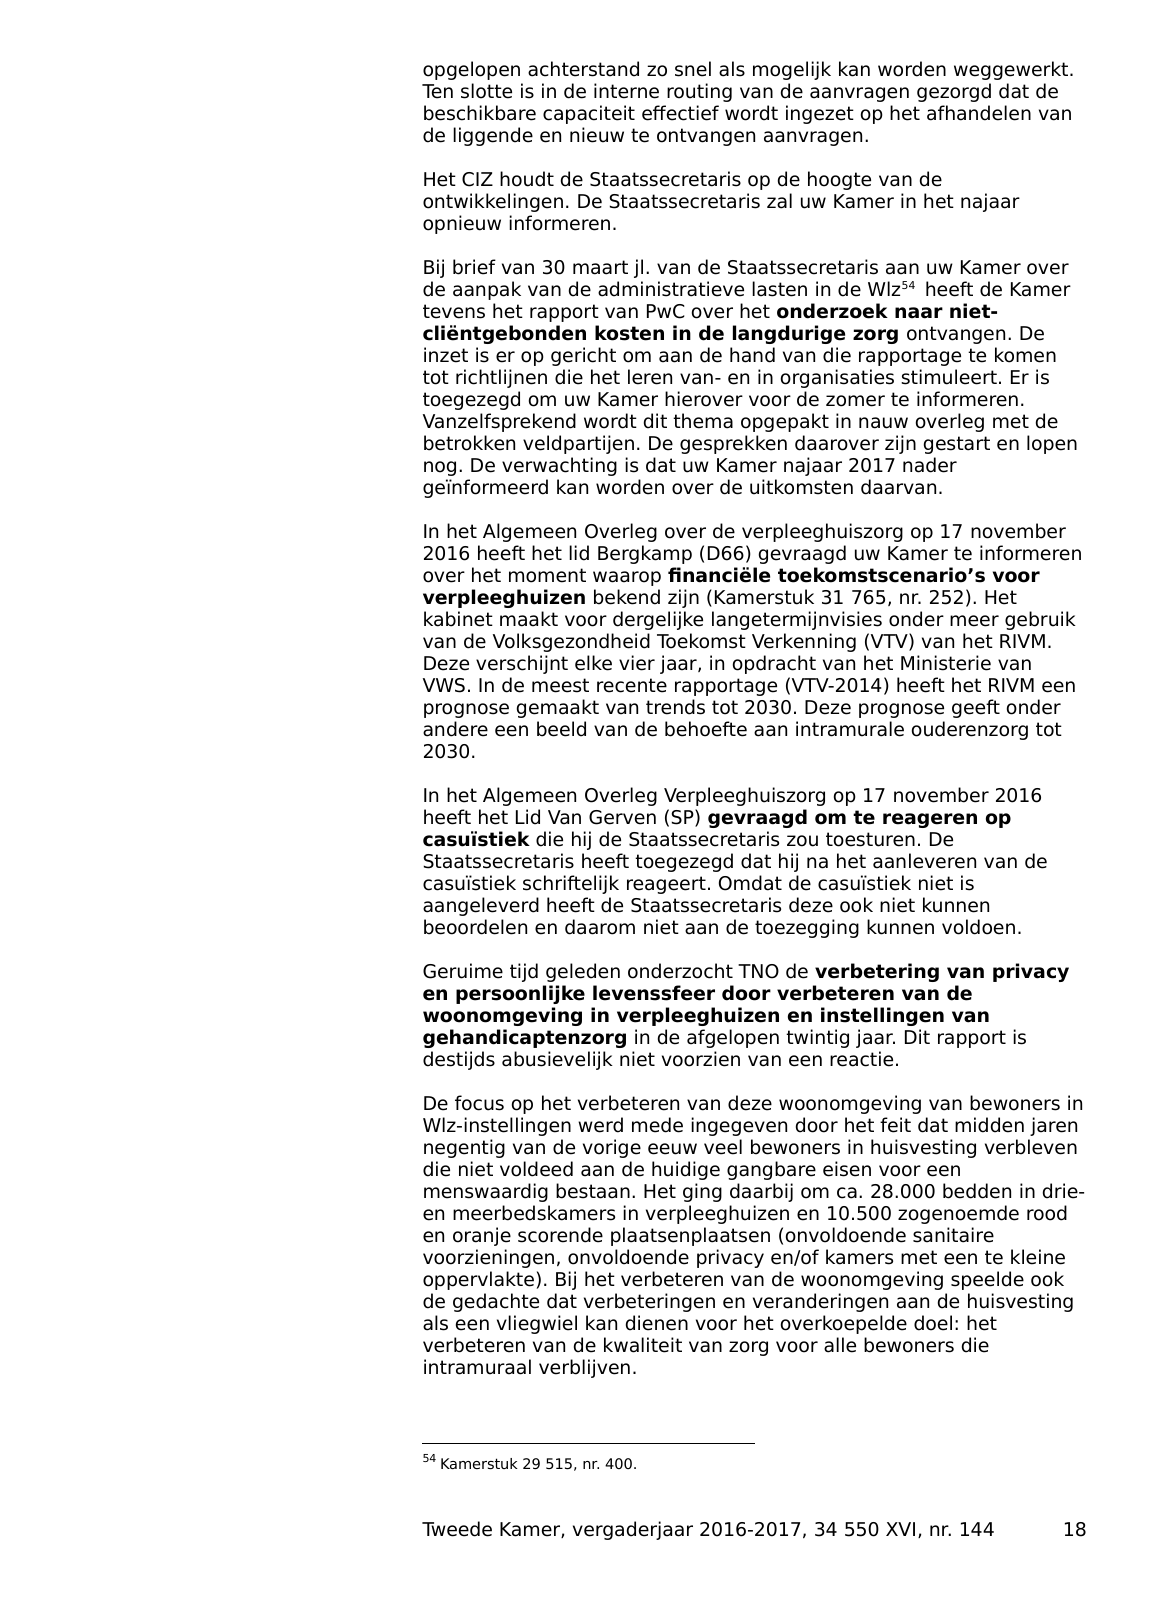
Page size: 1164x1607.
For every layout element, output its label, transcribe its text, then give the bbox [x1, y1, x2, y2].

text Het CIZ houdt de Staatssecretaris op de hoogte van de ontwikkelingen. De Staatssecretaris zal uw Kamer in het najaar opnieuw informeren. [422, 169, 1087, 235]
text In het Algemeen Overleg Verpleeghuiszorg op 17 november 2016 heeft het Lid Van Gerven (SP) gevraagd om te reageren op casuïstiek die hij de Staatssecretaris zou toesturen. De Staatssecretaris heeft toegezegd dat hij na het aanleveren van de casuïstiek schriftelijk reageert. Omdat de casuïstiek niet is aangeleverd heeft de Staatssecretaris deze ook niet kunnen beoordelen en daarom niet aan de toezegging kunnen voldoen. [422, 785, 1087, 939]
text Bij brief van 30 maart jl. van de Staatssecretaris aan uw Kamer over de aanpak van de administratieve lasten in de Wlz heeft de Kamer tevens het rapport van PwC over het onderzoek naar niet-cliëntgebonden kosten in de langdurige zorg ontvangen. De inzet is er op gericht om aan de hand van die rapportage te komen tot richtlijnen die het leren van- en in organisaties stimuleert. Er is toegezegd om uw Kamer hierover voor de zomer te informeren. Vanzelfsprekend wordt dit thema opgepakt in nauw overleg met de betrokken veldpartijen. De gesprekken daarover zijn gestart en lopen nog. De verwachting is dat uw Kamer najaar 2017 nader geïnformeerd kan worden over de uitkomsten daarvan. [422, 257, 1087, 499]
text Geruime tijd geleden onderzocht TNO de verbetering van privacy en persoonlijke levenssfeer door verbeteren van de woonomgeving in verpleeghuizen en instellingen van gehandicaptenzorg in de afgelopen twintig jaar. Dit rapport is destijds abusievelijk niet voorzien van een reactie. [422, 961, 1087, 1071]
text Kamerstuk 29 515, nr. 400. [422, 1452, 1087, 1474]
text opgelopen achterstand zo snel als mogelijk kan worden weggewerkt. Ten slotte is in de interne routing van de aanvragen gezorgd dat de beschikbare capaciteit effectief wordt ingezet op het afhandelen van de liggende en nieuw te ontvangen aanvragen. [422, 59, 1087, 147]
text In het Algemeen Overleg over de verpleeghuiszorg op 17 november 2016 heeft het lid Bergkamp (D66) gevraagd uw Kamer te informeren over het moment waarop financiële toekomstscenario’s voor verpleeghuizen bekend zijn (Kamerstuk 31 765, nr. 252). Het kabinet maakt voor dergelijke langetermijnvisies onder meer gebruik van de Volksgezondheid Toekomst Verkenning (VTV) van het RIVM. Deze verschijnt elke vier jaar, in opdracht van het Ministerie van VWS. In de meest recente rapportage (VTV-2014) heeft het RIVM een prognose gemaakt van trends tot 2030. Deze prognose geeft onder andere een beeld van de behoefte aan intramurale ouderenzorg tot 2030. [422, 521, 1087, 763]
text De focus op het verbeteren van deze woonomgeving van bewoners in Wlz-instellingen werd mede ingegeven door het feit dat midden jaren negentig van de vorige eeuw veel bewoners in huisvesting verbleven die niet voldeed aan de huidige gangbare eisen voor een menswaardig bestaan. Het ging daarbij om ca. 28.000 bedden in drie-en meerbedskamers in verpleeghuizen en 10.500 zogenoemde rood en oranje scorende plaatsenplaatsen (onvoldoende sanitaire voorzieningen, onvoldoende privacy en/of kamers met een te kleine oppervlakte). Bij het verbeteren van de woonomgeving speelde ook de gedachte dat verbeteringen en veranderingen aan de huisvesting als een vliegwiel kan dienen voor het overkoepelde doel: het verbeteren van de kwaliteit van zorg voor alle bewoners die intramuraal verblijven. [422, 1093, 1087, 1379]
